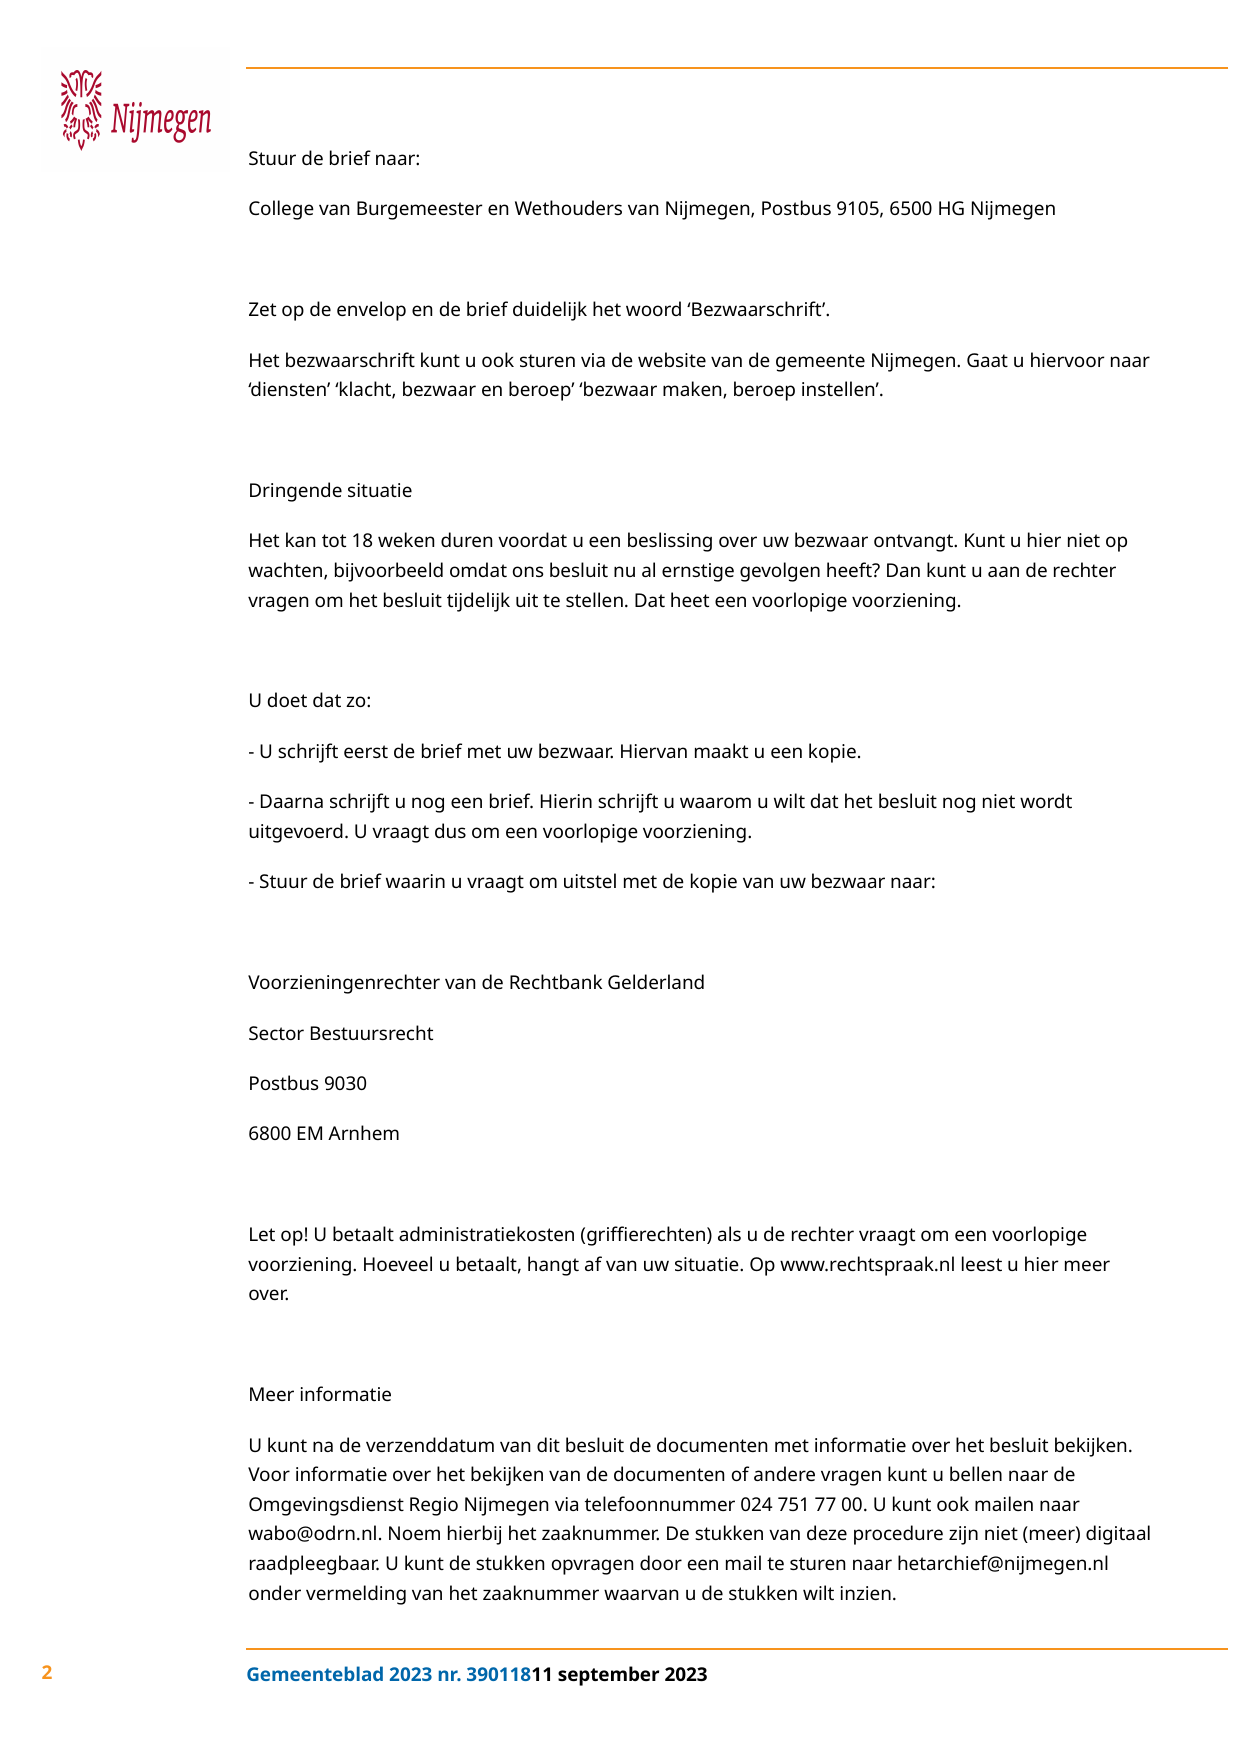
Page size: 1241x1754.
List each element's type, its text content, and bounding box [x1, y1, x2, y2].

text Het bezwaarschrift kunt u ook sturen via de website van de gemeente Nijmegen. Gaat u hiervoor naar ‘diensten’ ‘klacht, bezwaar en beroep’ ‘bezwaar maken, beroep instellen’. [248, 347, 1152, 402]
text U doet dat zo: [248, 688, 1152, 713]
text Sector Bestuursrecht [248, 1020, 1152, 1046]
text Meer informatie [248, 1381, 1152, 1407]
text U kunt na de verzenddatum van dit besluit de documenten met informatie over het besluit bekijken. Voor informatie over het bekijken van de documenten of andere vragen kunt u bellen naar de Omgevingsdienst Regio Nijmegen via telefoonnummer 024 751 77 00. U kunt ook mailen naar wabo@odrn.nl. Noem hierbij het zaaknummer. De stukken van deze procedure zijn niet (meer) digitaal raadpleegbaar. U kunt de stukken opvragen door een mail te sturen naar hetarchief@nijmegen.nl onder vermelding van het zaaknummer waarvan u de stukken wilt inzien. [248, 1432, 1152, 1606]
text Dringende situatie [248, 477, 1152, 503]
picture [41, 47, 231, 172]
text - U schrijft eerst de brief met uw bezwaar. Hiervan maakt u een kopie. [248, 738, 1152, 764]
text - Stuur de brief waarin u vraagt om uitstel met de kopie van uw bezwaar naar: [248, 868, 1152, 894]
text Zet op de envelop en de brief duidelijk het woord ‘Bezwaarschrift’. [248, 296, 1152, 322]
text - Daarna schrijft u nog een brief. Hierin schrijft u waarom u wilt dat het besluit nog niet wordt uitgevoerd. U vraagt dus om een voorlopige voorziening. [248, 788, 1152, 844]
text Voorzieningenrechter van de Rechtbank Gelderland [248, 969, 1152, 995]
text College van Burgemeester en Wethouders van Nijmegen, Postbus 9105, 6500 HG Nijmegen [248, 196, 1152, 221]
text Let op! U betaalt administratiekosten (griffierechten) als u de rechter vraagt om een voorlopige voorziening. Hoeveel u betaalt, hangt af van uw situatie. Op www.rechtspraak.nl leest u hier meer over. [248, 1221, 1152, 1306]
text Stuur de brief naar: [248, 145, 1152, 171]
text 6800 EM Arnhem [248, 1121, 1152, 1146]
text Postbus 9030 [248, 1070, 1152, 1096]
text Het kan tot 18 weken duren voordat u een beslissing over uw bezwaar ontvangt. Kunt u hier niet op wachten, bijvoorbeeld omdat ons besluit nu al ernstige gevolgen heeft? Dan kunt u aan de rechter vragen om het besluit tijdelijk uit te stellen. Dat heet een voorlopige voorziening. [248, 528, 1152, 613]
